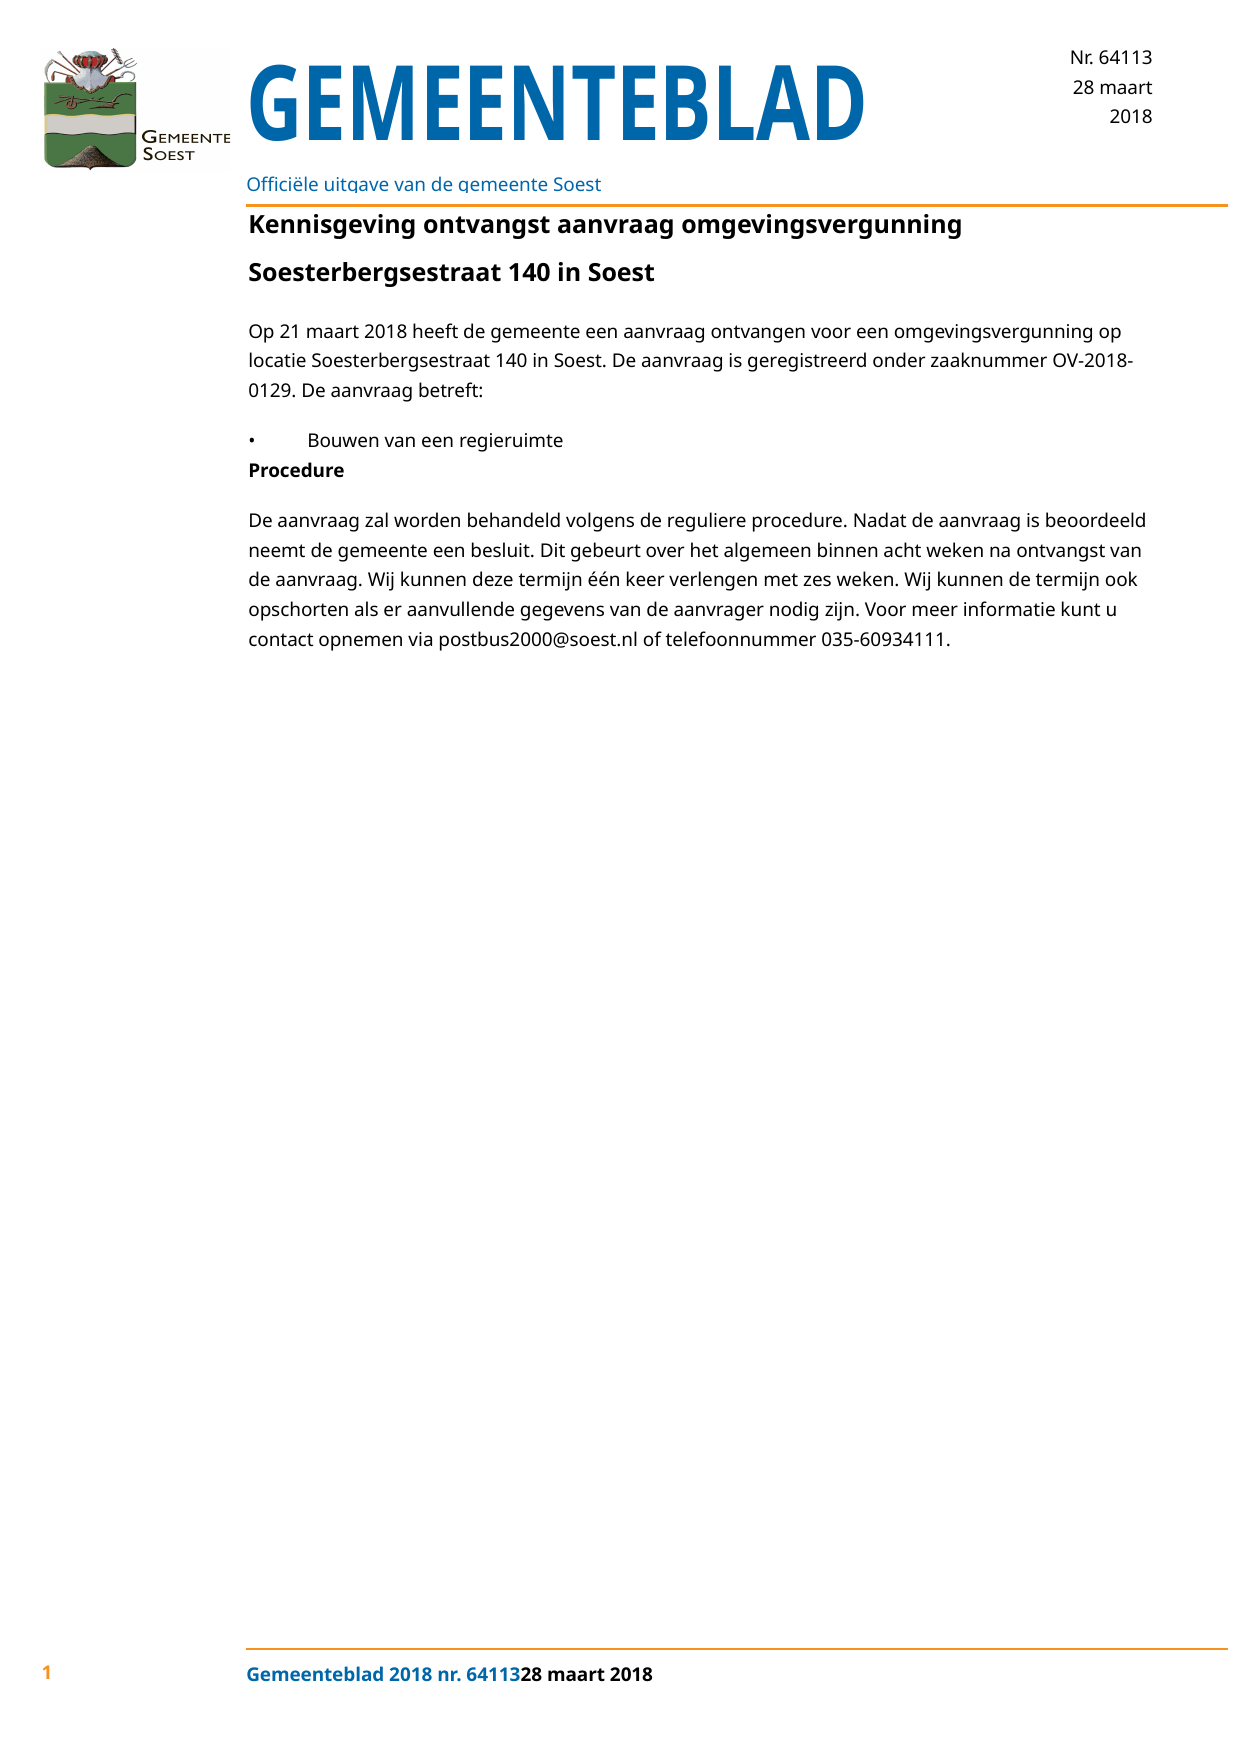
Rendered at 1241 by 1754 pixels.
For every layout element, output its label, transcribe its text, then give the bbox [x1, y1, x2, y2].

text De aanvraag zal worden behandeld volgens de reguliere procedure. Nadat de aanvraag is beoordeeld neemt de gemeente een besluit. Dit gebeurt over het algemeen binnen acht weken na ontvangst van de aanvraag. Wij kunnen deze termijn één keer verlengen met zes weken. Wij kunnen de termijn ook opschorten als er aanvullende gegevens van de aanvrager nodig zijn. Voor meer informatie kunt u contact opnemen via postbus2000@soest.nl of telefoonnummer 035-60934111. [248, 507, 1152, 652]
picture [41, 47, 231, 172]
list Bouwen van een regieruimte [248, 427, 1152, 453]
text Procedure [248, 457, 1152, 483]
text Op 21 maart 2018 heeft de gemeente een aanvraag ontvangen voor een omgevingsvergunning op locatie Soesterbergsestraat 140 in Soest. De aanvraag is geregistreerd onder zaaknummer OV-2018-0129. De aanvraag betreft: [248, 318, 1152, 403]
text Kennisgeving ontvangst aanvraag omgevingsvergunning Soesterbergsestraat 140 in Soest [248, 207, 1152, 288]
